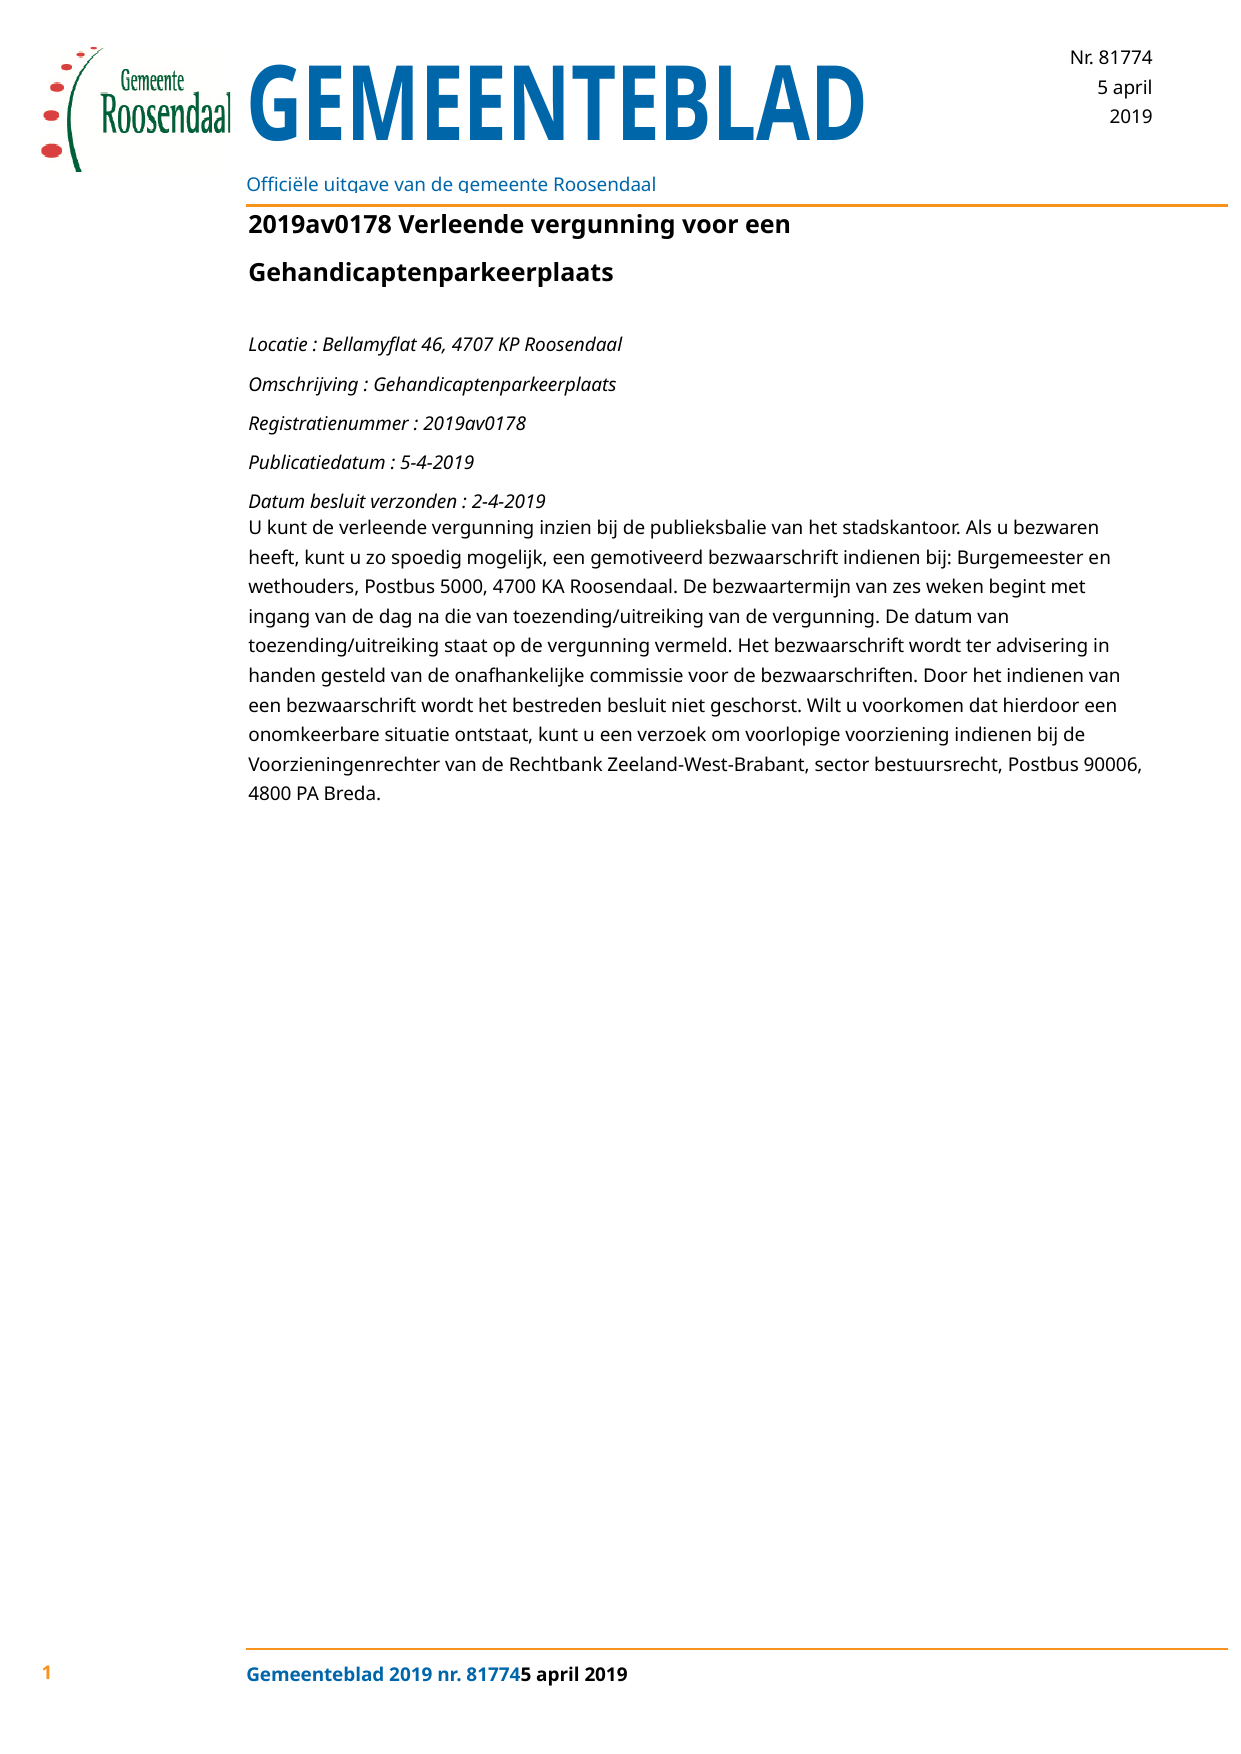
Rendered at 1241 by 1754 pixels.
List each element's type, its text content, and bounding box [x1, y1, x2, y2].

text Locatie : Bellamyflat 46, 4707 KP Roosendaal [248, 331, 1152, 357]
text Omschrijving : Gehandicaptenparkeerplaats [248, 371, 1152, 396]
text U kunt de verleende vergunning inzien bij de publieksbalie van het stadskantoor. Als u bezwaren heeft, kunt u zo spoedig mogelijk, een gemotiveerd bezwaarschrift indienen bij: Burgemeester en wethouders, Postbus 5000, 4700 KA Roosendaal. De bezwaartermijn van zes weken begint met ingang van de dag na die van toezending/uitreiking van de vergunning. De datum van toezending/uitreiking staat op de vergunning vermeld. Het bezwaarschrift wordt ter advisering in handen gesteld van de onafhankelijke commissie voor de bezwaarschriften. Door het indienen van een bezwaarschrift wordt het bestreden besluit niet geschorst. Wilt u voorkomen dat hierdoor een onomkeerbare situatie ontstaat, kunt u een verzoek om voorlopige voorziening indienen bij de Voorzieningenrechter van de Rechtbank Zeeland-West-Brabant, sector bestuursrecht, Postbus 90006, 4800 PA Breda. [248, 514, 1152, 806]
text 2019av0178 Verleende vergunning voor een Gehandicaptenparkeerplaats [248, 207, 1152, 288]
picture [41, 47, 231, 172]
text Registratienummer : 2019av0178 [248, 410, 1152, 436]
text Publicatiedatum : 5-4-2019 [248, 449, 1152, 475]
text Datum besluit verzonden : 2-4-2019 [248, 488, 1152, 514]
